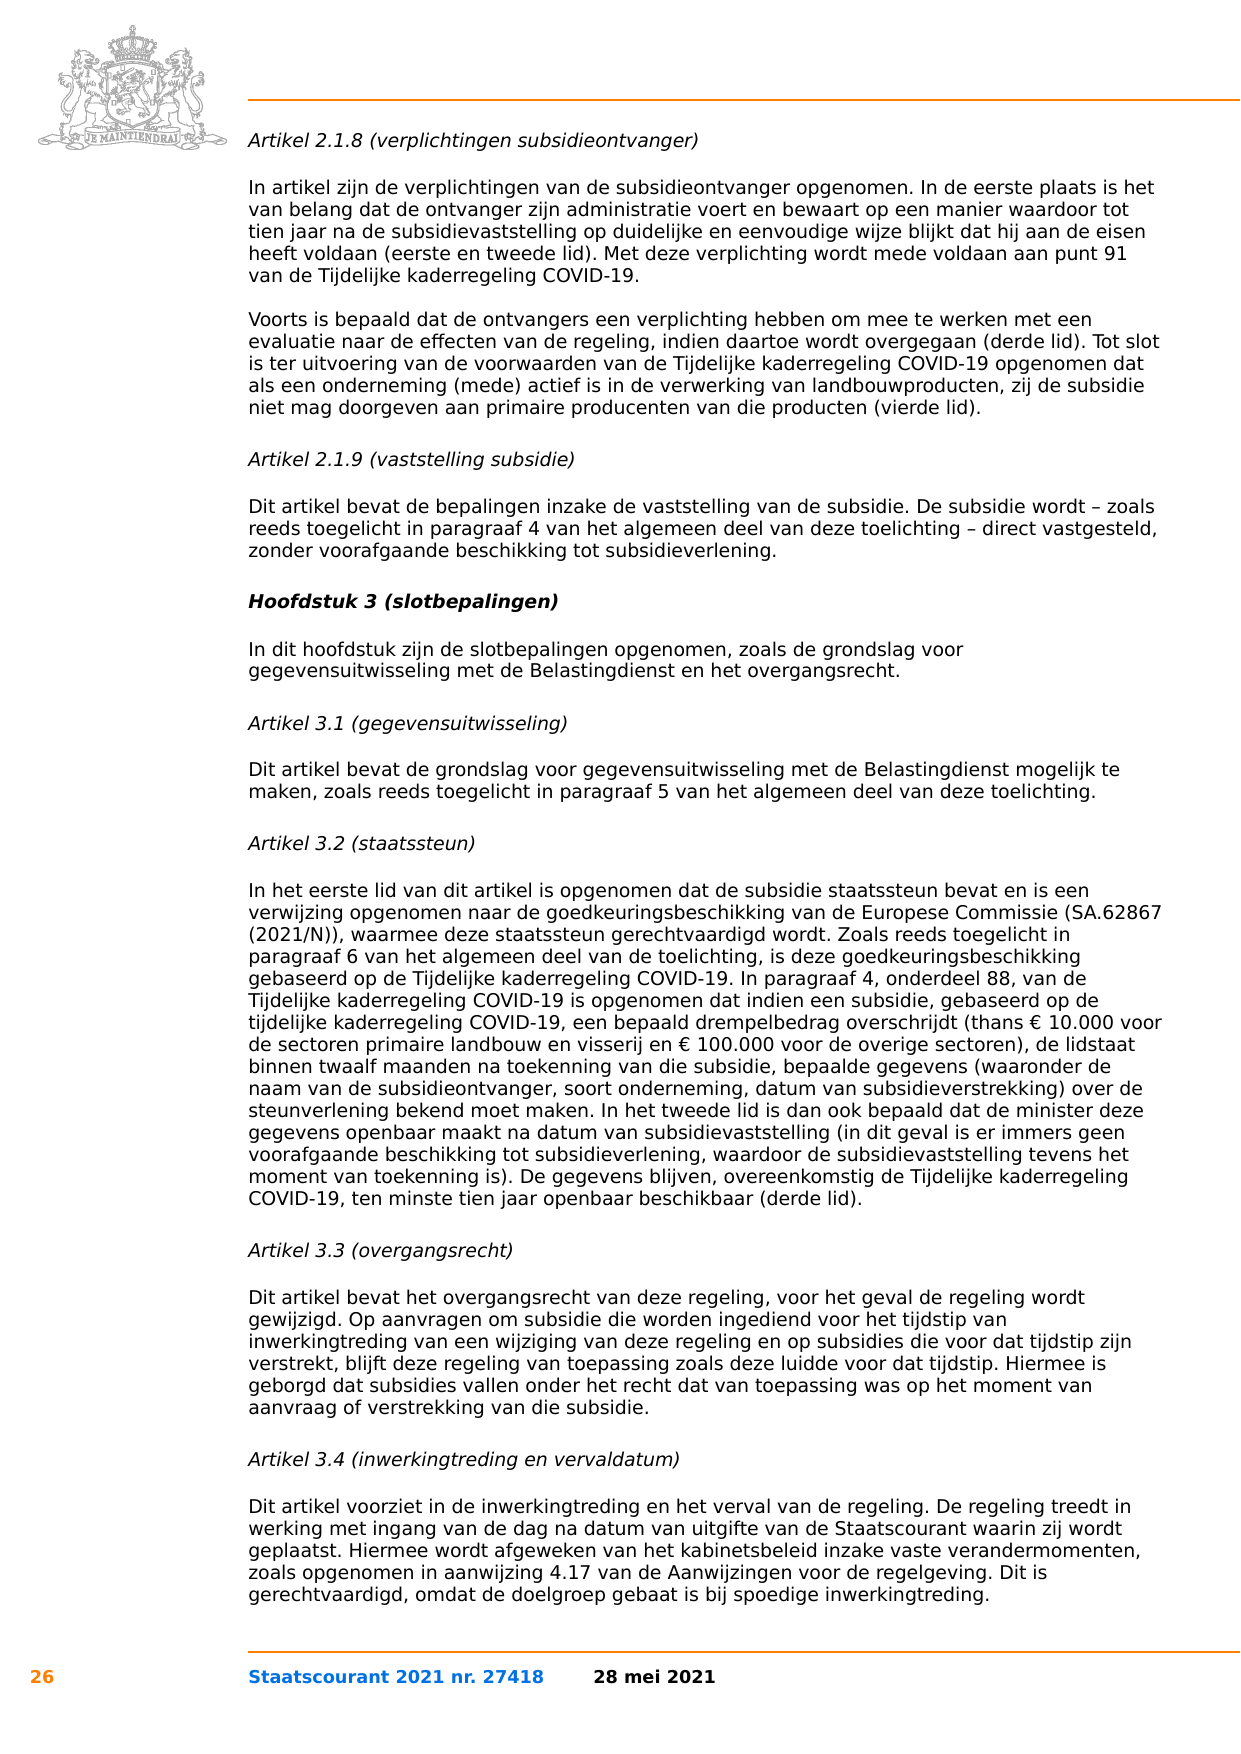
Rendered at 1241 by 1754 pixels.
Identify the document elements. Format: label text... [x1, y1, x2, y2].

subtitle Artikel 3.3 (overgangsrecht) [248, 1240, 1163, 1262]
text In dit hoofdstuk zijn de slotbepalingen opgenomen, zoals de grondslag voor gegevensuitwisseling met de Belastingdienst en het overgangsrecht. [248, 638, 1163, 682]
subtitle Hoofdstuk 3 (slotbepalingen) [248, 591, 1163, 613]
picture [38, 25, 227, 150]
text Dit artikel bevat de bepalingen inzake de vaststelling van de subsidie. De subsidie wordt – zoals reeds toegelicht in paragraaf 4 van het algemeen deel van deze toelichting – direct vastgesteld, zonder voorafgaande beschikking tot subsidieverlening. [248, 496, 1163, 561]
text In het eerste lid van dit artikel is opgenomen dat de subsidie staatssteun bevat en is een verwijzing opgenomen naar de goedkeuringsbeschikking van de Europese Commissie (SA.62867 (2021/N)), waarmee deze staatssteun gerechtvaardigd wordt. Zoals reeds toegelicht in paragraaf 6 van het algemeen deel van de toelichting, is deze goedkeuringsbeschikking gebaseerd op de Tijdelijke kaderregeling COVID-19. In paragraaf 4, onderdeel 88, van de Tijdelijke kaderregeling COVID-19 is opgenomen dat indien een subsidie, gebaseerd op de tijdelijke kaderregeling COVID-19, een bepaald drempelbedrag overschrijdt (thans € 10.000 voor de sectoren primaire landbouw en visserij en € 100.000 voor de overige sectoren), de lidstaat binnen twaalf maanden na toekenning van die subsidie, bepaalde gegevens (waaronder de naam van de subsidieontvanger, soort onderneming, datum van subsidieverstrekking) over de steunverlening bekend moet maken. In het tweede lid is dan ook bepaald dat de minister deze gegevens openbaar maakt na datum van subsidievaststelling (in dit geval is er immers geen voorafgaande beschikking tot subsidieverlening, waardoor de subsidievaststelling tevens het moment van toekenning is). De gegevens blijven, overeenkomstig de Tijdelijke kaderregeling COVID-19, ten minste tien jaar openbaar beschikbaar (derde lid). [248, 880, 1163, 1210]
subtitle Artikel 2.1.8 (verplichtingen subsidieontvanger) [248, 130, 1163, 152]
text Dit artikel voorziet in de inwerkingtreding en het verval van de regeling. De regeling treedt in werking met ingang van de dag na datum van uitgifte van de Staatscourant waarin zij wordt geplaatst. Hiermee wordt afgeweken van het kabinetsbeleid inzake vaste verandermomenten, zoals opgenomen in aanwijzing 4.17 van de Aanwijzingen voor de regelgeving. Dit is gerechtvaardigd, omdat de doelgroep gebaat is bij spoedige inwerkingtreding. [248, 1496, 1163, 1606]
subtitle Artikel 3.1 (gegevensuitwisseling) [248, 712, 1163, 734]
subtitle Artikel 3.4 (inwerkingtreding en vervaldatum) [248, 1449, 1163, 1471]
text Dit artikel bevat het overgangsrecht van deze regeling, voor het geval de regeling wordt gewijzigd. Op aanvragen om subsidie die worden ingediend voor het tijdstip van inwerkingtreding van een wijziging van deze regeling en op subsidies die voor dat tijdstip zijn verstrekt, blijft deze regeling van toepassing zoals deze luidde voor dat tijdstip. Hiermee is geborgd dat subsidies vallen onder het recht dat van toepassing was op het moment van aanvraag of verstrekking van die subsidie. [248, 1287, 1163, 1419]
subtitle Artikel 3.2 (staatssteun) [248, 833, 1163, 855]
subtitle Artikel 2.1.9 (vaststelling subsidie) [248, 448, 1163, 471]
text In artikel zijn de verplichtingen van de subsidieontvanger opgenomen. In de eerste plaats is het van belang dat de ontvanger zijn administratie voert en bewaart op een manier waardoor tot tien jaar na de subsidievaststelling op duidelijke en eenvoudige wijze blijkt dat hij aan de eisen heeft voldaan (eerste en tweede lid). Met deze verplichting wordt mede voldaan aan punt 91 van de Tijdelijke kaderregeling COVID-19. [248, 177, 1163, 287]
text Dit artikel bevat de grondslag voor gegevensuitwisseling met de Belastingdienst mogelijk te maken, zoals reeds toegelicht in paragraaf 5 van het algemeen deel van deze toelichting. [248, 759, 1163, 803]
text Voorts is bepaald dat de ontvangers een verplichting hebben om mee te werken met een evaluatie naar de effecten van de regeling, indien daartoe wordt overgegaan (derde lid). Tot slot is ter uitvoering van de voorwaarden van de Tijdelijke kaderregeling COVID-19 opgenomen dat als een onderneming (mede) actief is in de verwerking van landbouwproducten, zij de subsidie niet mag doorgeven aan primaire producenten van die producten (vierde lid). [248, 309, 1163, 418]
